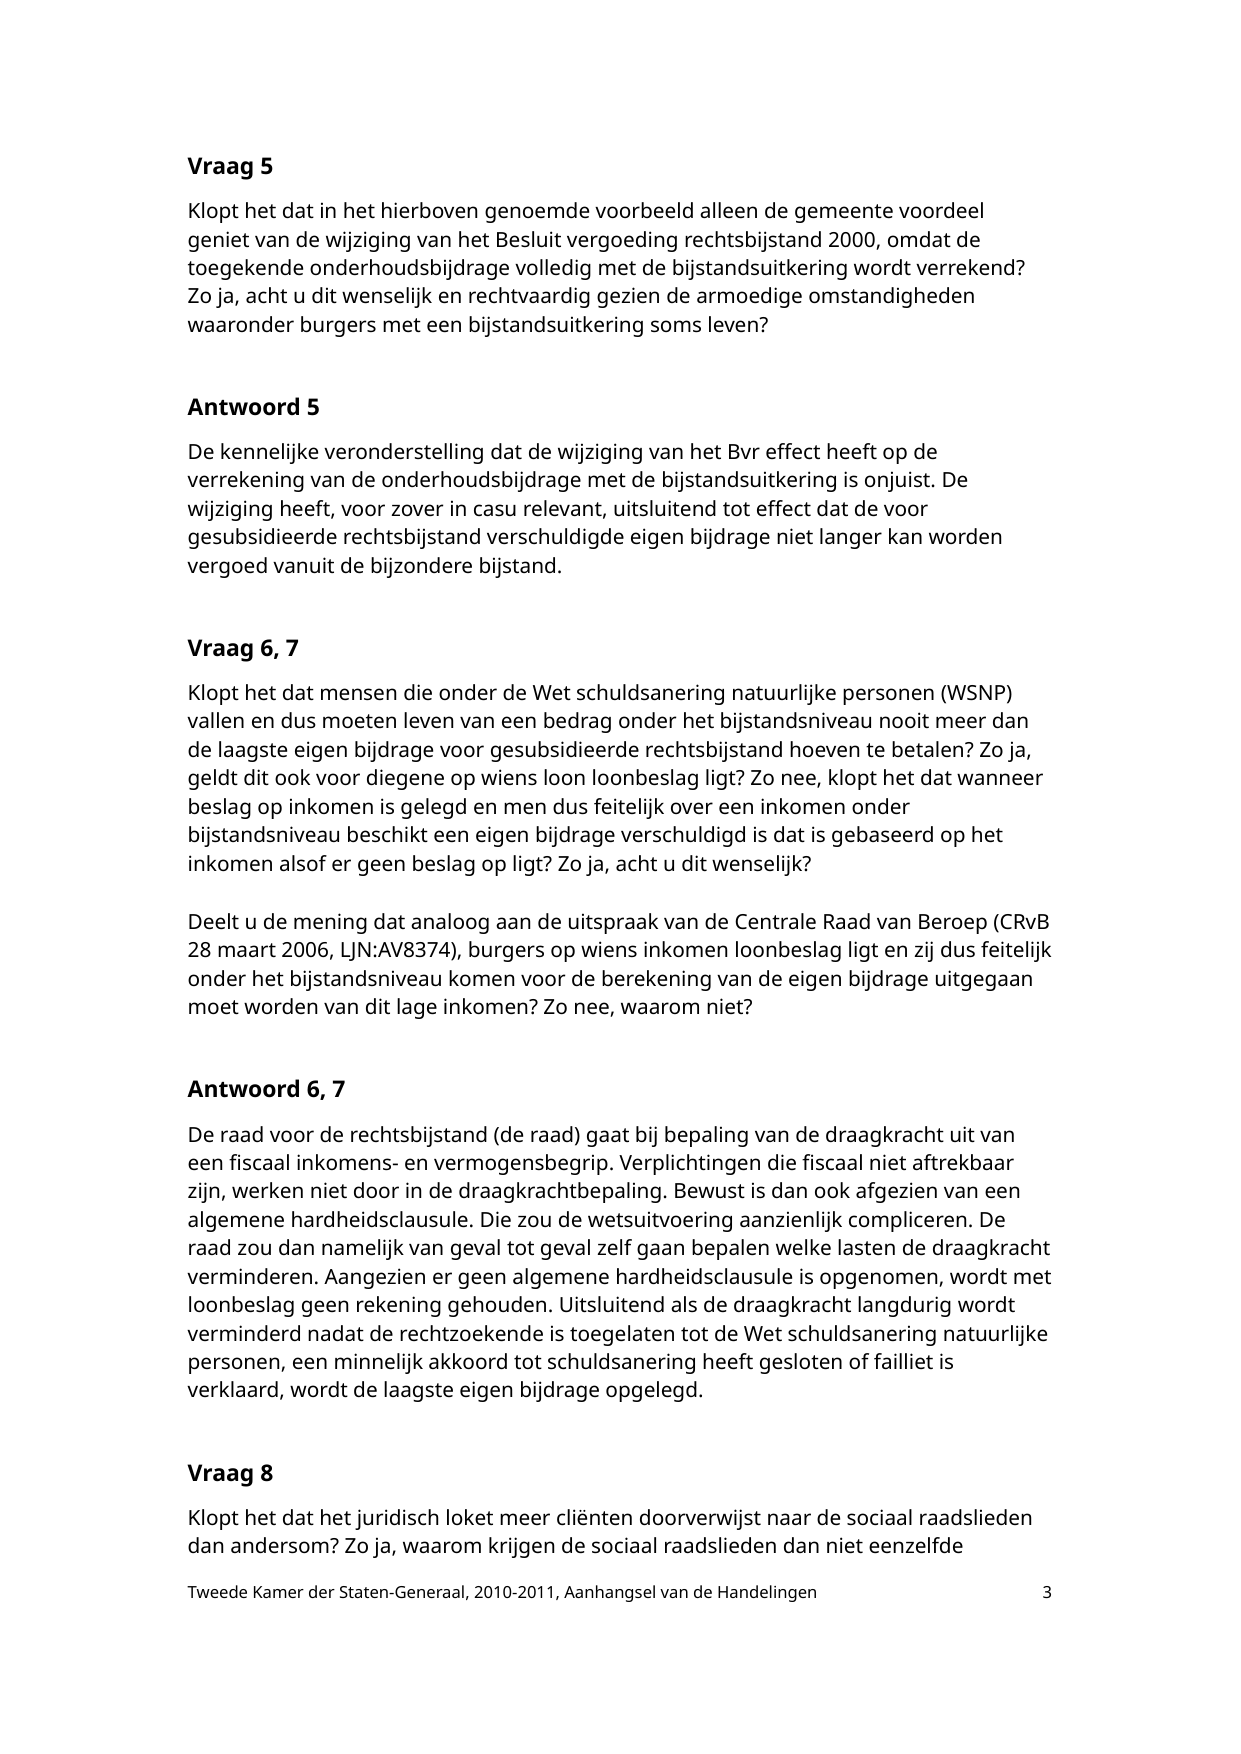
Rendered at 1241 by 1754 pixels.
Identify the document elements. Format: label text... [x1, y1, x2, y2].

subtitle Antwoord 5 [187, 391, 1053, 422]
subtitle Antwoord 6, 7 [187, 1073, 1053, 1105]
text Klopt het dat het juridisch loket meer cliënten doorverwijst naar de sociaal raadslieden dan andersom? Zo ja, waarom krijgen de sociaal raadslieden dan niet eenzelfde [187, 1503, 1053, 1560]
subtitle Vraag 6, 7 [187, 632, 1053, 663]
text Klopt het dat mensen die onder de Wet schuldsanering natuurlijke personen (WSNP) vallen en dus moeten leven van een bedrag onder het bijstandsniveau nooit meer dan de laagste eigen bijdrage voor gesubsidieerde rechtsbijstand hoeven te betalen? Zo ja, geldt dit ook voor diegene op wiens loon loonbeslag ligt? Zo nee, klopt het dat wanneer beslag op inkomen is gelegd en men dus feitelijk over een inkomen onder bijstandsniveau beschikt een eigen bijdrage verschuldigd is dat is gebaseerd op het inkomen alsof er geen beslag op ligt? Zo ja, acht u dit wenselijk? [187, 678, 1053, 877]
text De kennelijke veronderstelling dat de wijziging van het Bvr effect heeft op de verrekening van de onderhoudsbijdrage met de bijstandsuitkering is onjuist. De wijziging heeft, voor zover in casu relevant, uitsluitend tot effect dat de voor gesubsidieerde rechtsbijstand verschuldigde eigen bijdrage niet langer kan worden vergoed vanuit de bijzondere bijstand. [187, 437, 1053, 579]
text De raad voor de rechtsbijstand (de raad) gaat bij bepaling van de draagkracht uit van een fiscaal inkomens- en vermogensbegrip. Verplichtingen die fiscaal niet aftrekbaar zijn, werken niet door in de draagkrachtbepaling. Bewust is dan ook afgezien van een algemene hardheidsclausule. Die zou de wetsuitvoering aanzienlijk compliceren. De raad zou dan namelijk van geval tot geval zelf gaan bepalen welke lasten de draagkracht verminderen. Aangezien er geen algemene hardheidsclausule is opgenomen, wordt met loonbeslag geen rekening gehouden. Uitsluitend als de draagkracht langdurig wordt verminderd nadat de rechtzoekende is toegelaten tot de Wet schuldsanering natuurlijke personen, een minnelijk akkoord tot schuldsanering heeft gesloten of failliet is verklaard, wordt de laagste eigen bijdrage opgelegd. [187, 1120, 1053, 1404]
text Deelt u de mening dat analoog aan de uitspraak van de Centrale Raad van Beroep (CRvB 28 maart 2006, LJN:AV8374), burgers op wiens inkomen loonbeslag ligt en zij dus feitelijk onder het bijstandsniveau komen voor de berekening van de eigen bijdrage uitgegaan moet worden van dit lage inkomen? Zo nee, waarom niet? [187, 907, 1053, 1021]
text Klopt het dat in het hierboven genoemde voorbeeld alleen de gemeente voordeel geniet van de wijziging van het Besluit vergoeding rechtsbijstand 2000, omdat de toegekende onderhoudsbijdrage volledig met de bijstandsuitkering wordt verrekend? Zo ja, acht u dit wenselijk en rechtvaardig gezien de armoedige omstandigheden waaronder burgers met een bijstandsuitkering soms leven? [187, 196, 1053, 338]
subtitle Vraag 5 [187, 150, 1053, 181]
subtitle Vraag 8 [187, 1457, 1053, 1488]
